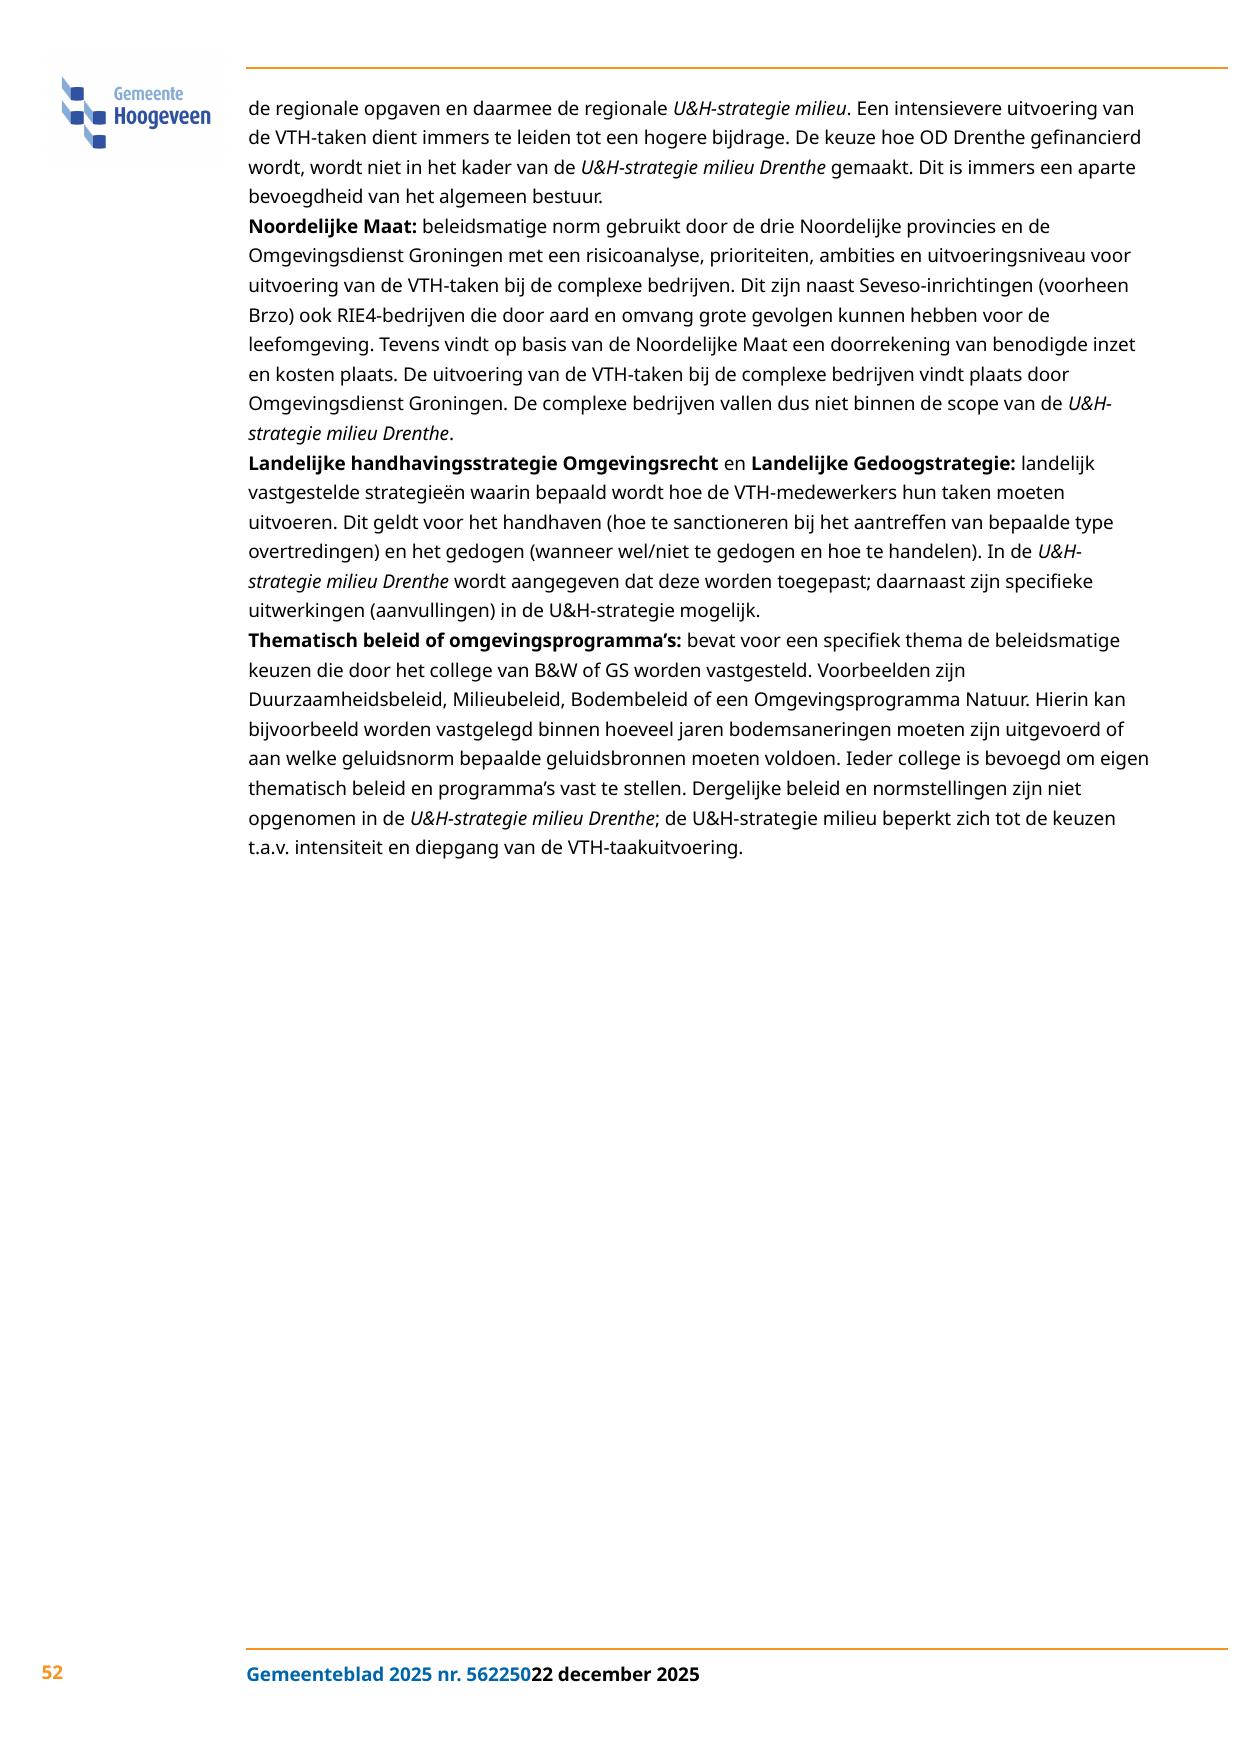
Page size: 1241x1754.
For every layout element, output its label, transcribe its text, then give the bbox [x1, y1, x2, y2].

text Thematisch beleid of omgevingsprogramma’s: bevat voor een specifiek thema de beleidsmatige keuzen die door het college van B&W of GS worden vastgesteld. Voorbeelden zijn Duurzaamheidsbeleid, Milieubeleid, Bodembeleid of een Omgevingsprogramma Natuur. Hierin kan bijvoorbeeld worden vastgelegd binnen hoeveel jaren bodemsaneringen moeten zijn uitgevoerd of aan welke geluidsnorm bepaalde geluidsbronnen moeten voldoen. Ieder college is bevoegd om eigen thematisch beleid en programma’s vast te stellen. Dergelijke beleid en normstellingen zijn niet opgenomen in de U&H-strategie milieu Drenthe; de U&H-strategie milieu beperkt zich tot de keuzen t.a.v. intensiteit en diepgang van de VTH-taakuitvoering. [248, 627, 1152, 860]
picture [41, 47, 231, 172]
text de regionale opgaven en daarmee de regionale U&H-strategie milieu. Een intensievere uitvoering van de VTH-taken dient immers te leiden tot een hogere bijdrage. De keuze hoe OD Drenthe gefinancierd wordt, wordt niet in het kader van de U&H-strategie milieu Drenthe gemaakt. Dit is immers een aparte bevoegdheid van het algemeen bestuur. [248, 95, 1152, 209]
text Landelijke handhavingsstrategie Omgevingsrecht en Landelijke Gedoogstrategie: landelijk vastgestelde strategieën waarin bepaald wordt hoe de VTH-medewerkers hun taken moeten uitvoeren. Dit geldt voor het handhaven (hoe te sanctioneren bij het aantreffen van bepaalde type overtredingen) en het gedogen (wanneer wel/niet te gedogen en hoe te handelen). In de U&H-strategie milieu Drenthe wordt aangegeven dat deze worden toegepast; daarnaast zijn specifieke uitwerkingen (aanvullingen) in de U&H-strategie mogelijk. [248, 450, 1152, 623]
text Noordelijke Maat: beleidsmatige norm gebruikt door de drie Noordelijke provincies en de Omgevingsdienst Groningen met een risicoanalyse, prioriteiten, ambities en uitvoeringsniveau voor uitvoering van de VTH-taken bij de complexe bedrijven. Dit zijn naast Seveso-inrichtingen (voorheen Brzo) ook RIE4-bedrijven die door aard en omvang grote gevolgen kunnen hebben voor de leefomgeving. Tevens vindt op basis van de Noordelijke Maat een doorrekening van benodigde inzet en kosten plaats. De uitvoering van de VTH-taken bij de complexe bedrijven vindt plaats door Omgevingsdienst Groningen. De complexe bedrijven vallen dus niet binnen de scope van de U&H-strategie milieu Drenthe. [248, 213, 1152, 446]
